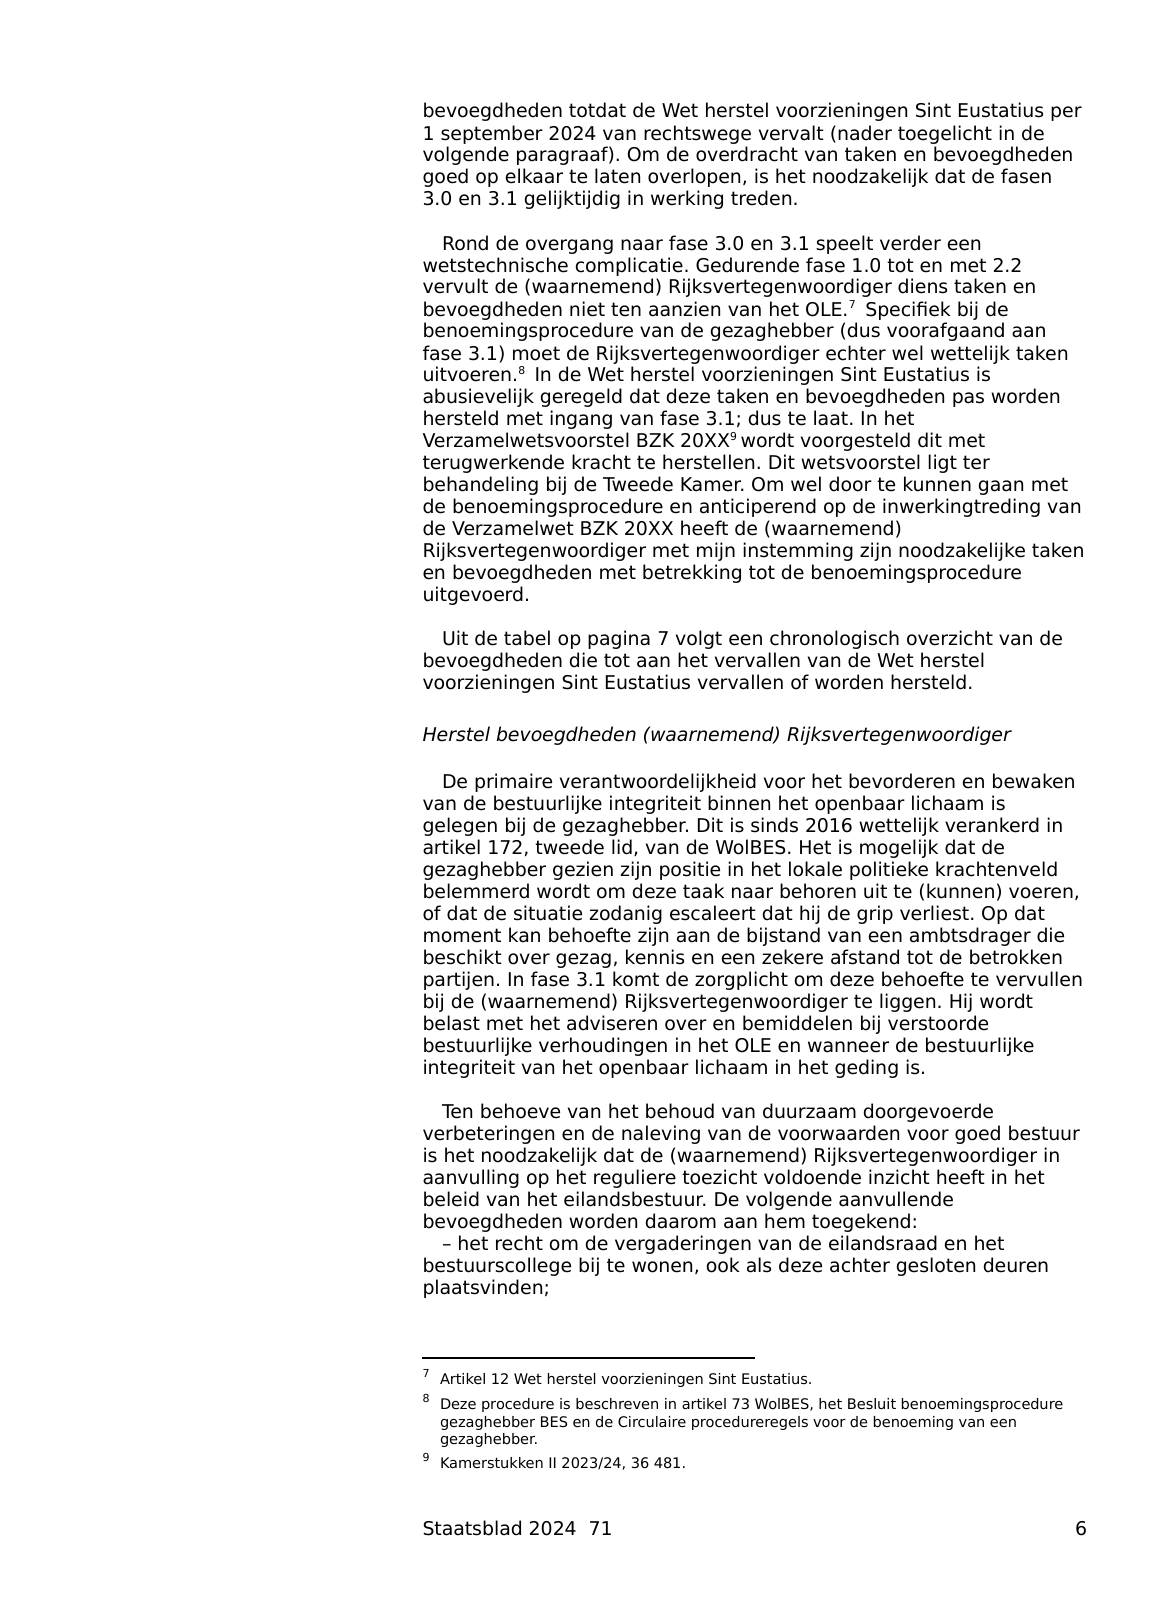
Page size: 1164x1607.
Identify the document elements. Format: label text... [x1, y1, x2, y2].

text Rond de overgang naar fase 3.0 en 3.1 speelt verder een wetstechnische complicatie. Gedurende fase 1.0 tot en met 2.2 vervult de (waarnemend) Rijksvertegenwoordiger diens taken en bevoegdheden niet ten aanzien van het OLE. Specifiek bij de benoemingsprocedure van de gezaghebber (dus voorafgaand aan fase 3.1) moet de Rijksvertegenwoordiger echter wel wettelijk taken uitvoeren. In de Wet herstel voorzieningen Sint Eustatius is abusievelijk geregeld dat deze taken en bevoegdheden pas worden hersteld met ingang van fase 3.1; dus te laat. In het Verzamelwetsvoorstel BZK 20XXwordt voorgesteld dit met terugwerkende kracht te herstellen. Dit wetsvoorstel ligt ter behandeling bij de Tweede Kamer. Om wel door te kunnen gaan met de benoemingsprocedure en anticiperend op de inwerkingtreding van de Verzamelwet BZK 20XX heeft de (waarnemend) Rijksvertegenwoordiger met mijn instemming zijn noodzakelijke taken en bevoegdheden met betrekking tot de benoemingsprocedure uitgevoerd. [422, 232, 1087, 606]
subtitle Herstel bevoegdheden (waarnemend) Rijksvertegenwoordiger [422, 724, 1087, 746]
text Ten behoeve van het behoud van duurzaam doorgevoerde verbeteringen en de naleving van de voorwaarden voor goed bestuur is het noodzakelijk dat de (waarnemend) Rijksvertegenwoordiger in aanvulling op het reguliere toezicht voldoende inzicht heeft in het beleid van het eilandsbestuur. De volgende aanvullende bevoegdheden worden daarom aan hem toegekend: [422, 1101, 1087, 1233]
text De primaire verantwoordelijkheid voor het bevorderen en bewaken van de bestuurlijke integriteit binnen het openbaar lichaam is gelegen bij de gezaghebber. Dit is sinds 2016 wettelijk verankerd in artikel 172, tweede lid, van de WolBES. Het is mogelijk dat de gezaghebber gezien zijn positie in het lokale politieke krachtenveld belemmerd wordt om deze taak naar behoren uit te (kunnen) voeren, of dat de situatie zodanig escaleert dat hij de grip verliest. Op dat moment kan behoefte zijn aan de bijstand van een ambtsdrager die beschikt over gezag, kennis en een zekere afstand tot de betrokken partijen. In fase 3.1 komt de zorgplicht om deze behoefte te vervullen bij de (waarnemend) Rijksvertegenwoordiger te liggen. Hij wordt belast met het adviseren over en bemiddelen bij verstoorde bestuurlijke verhoudingen in het OLE en wanneer de bestuurlijke integriteit van het openbaar lichaam in het geding is. [422, 771, 1087, 1079]
text – het recht om de vergaderingen van de eilandsraad en het bestuurscollege bij te wonen, ook als deze achter gesloten deuren plaatsvinden; [422, 1233, 1087, 1299]
text Uit de tabel op pagina 7 volgt een chronologisch overzicht van de bevoegdheden die tot aan het vervallen van de Wet herstel voorzieningen Sint Eustatius vervallen of worden hersteld. [422, 628, 1087, 694]
text Kamerstukken II 2023/24, 36 481. [422, 1451, 1087, 1473]
text bevoegdheden totdat de Wet herstel voorzieningen Sint Eustatius per 1 september 2024 van rechtswege vervalt (nader toegelicht in de volgende paragraaf). Om de overdracht van taken en bevoegdheden goed op elkaar te laten overlopen, is het noodzakelijk dat de fasen 3.0 en 3.1 gelijktijdig in werking treden. [422, 100, 1087, 210]
text Artikel 12 Wet herstel voorzieningen Sint Eustatius. [422, 1367, 1087, 1389]
text Deze procedure is beschreven in artikel 73 WolBES, het Besluit benoemingsprocedure gezaghebber BES en de Circulaire procedureregels voor de benoeming van een gezaghebber. [422, 1392, 1087, 1448]
